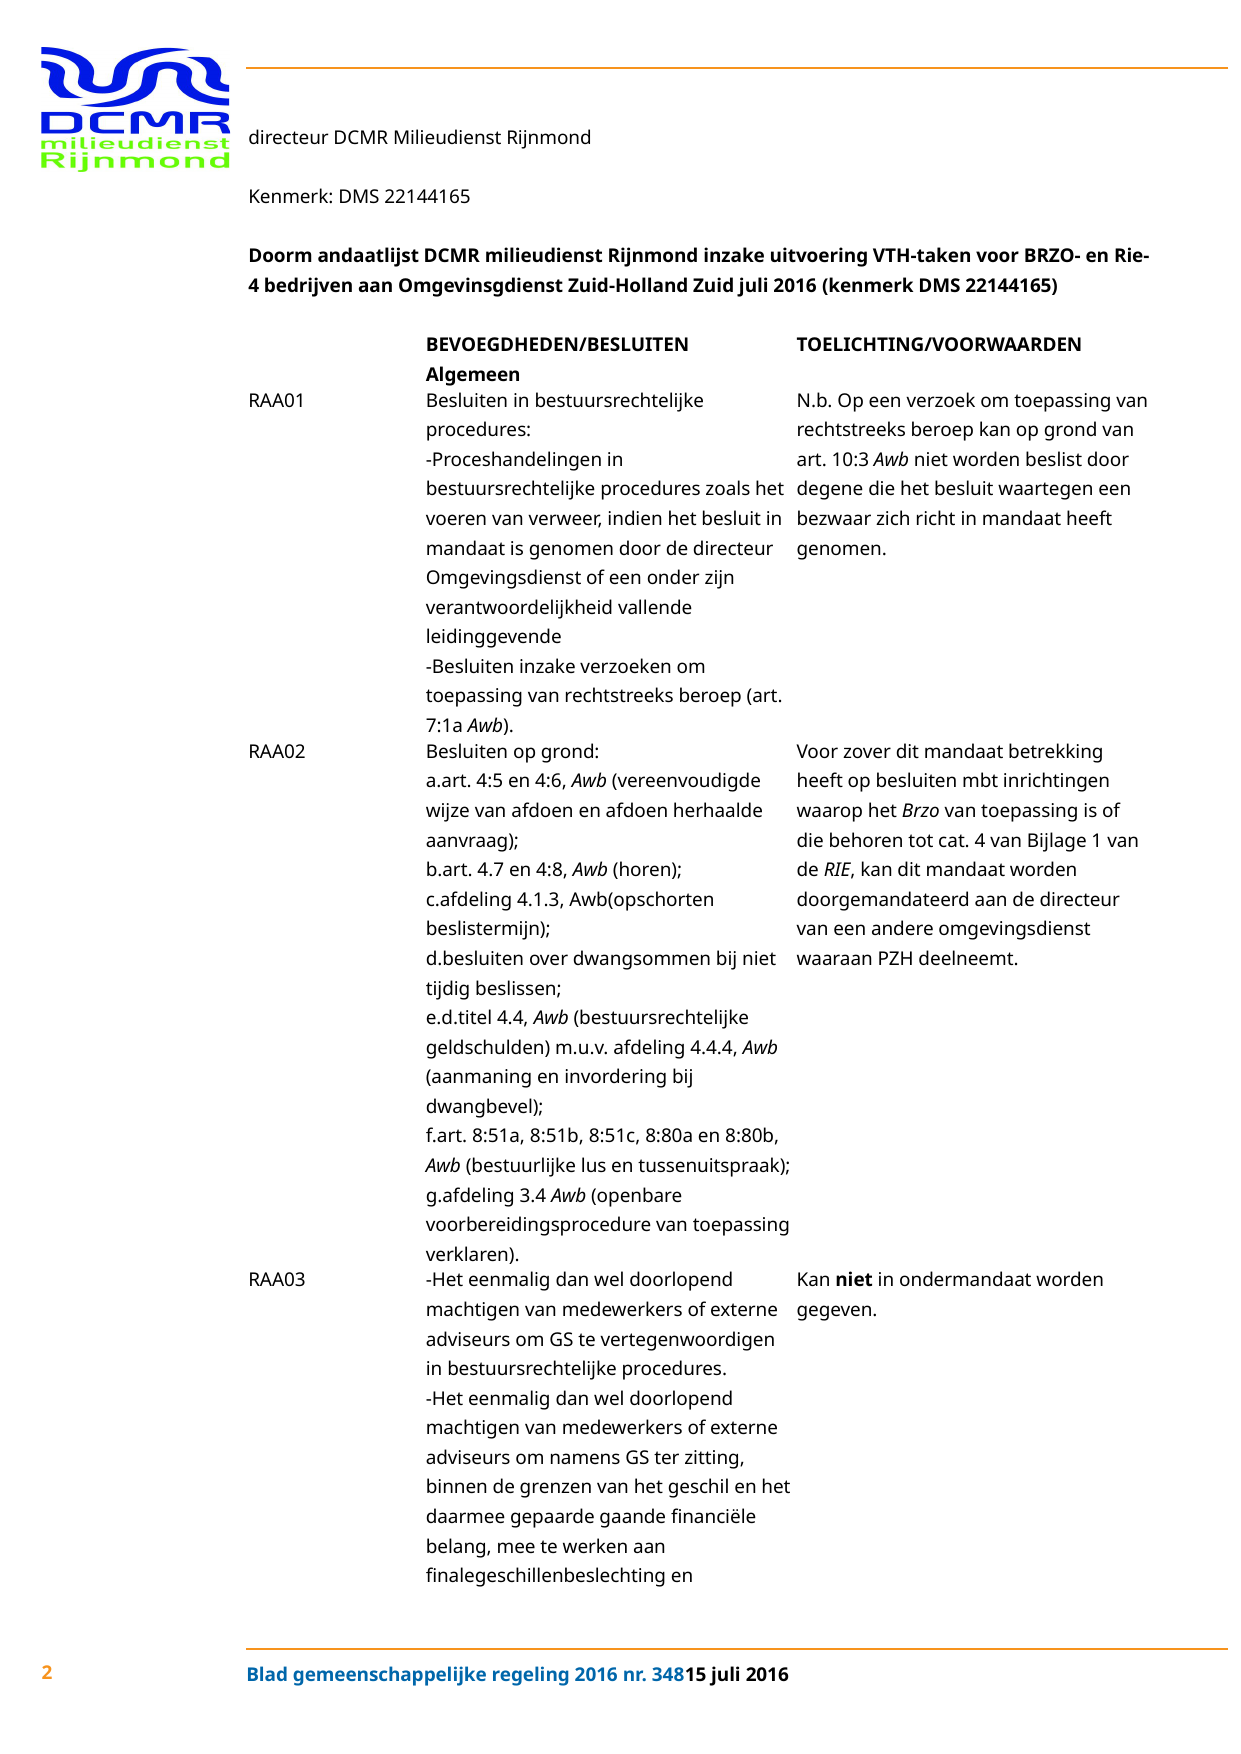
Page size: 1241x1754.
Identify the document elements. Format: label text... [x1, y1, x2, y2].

table_cell Besluiten op grond: a.art. 4:5 en 4:6, Awb (vereenvoudigde wijze van afdoen en afdoen herhaalde aanvraag); b.art. 4.7 en 4:8, Awb (horen); c.afdeling 4.1.3, Awb(opschorten beslistermijn); d.besluiten over dwangsommen bij niet tijdig beslissen; e.d.titel 4.4, Awb (bestuursrechtelijke geldschulden) m.u.v. afdeling 4.4.4, Awb (aanmaning en invordering bij dwangbevel); f.art. 8:51a, 8:51b, 8:51c, 8:80a en 8:80b, Awb (bestuurlijke lus en tussenuitspraak); g.afdeling 3.4 Awb (openbare voorbereidingsprocedure van toepassing verklaren). [426, 738, 796, 1267]
table_header BEVOEGDHEDEN/BESLUITEN Algemeen [426, 332, 796, 387]
table_cell RAA01 [248, 387, 426, 738]
table_cell Kan niet in ondermandaat worden gegeven. [796, 1267, 1152, 1588]
text Doorm andaatlijst DCMR milieudienst Rijnmond inzake uitvoering VTH-taken voor BRZO- en Rie-4 bedrijven aan Omgevinsgdienst Zuid-Holland Zuid juli 2016 (kenmerk DMS 22144165) [248, 243, 1152, 298]
table_header [248, 332, 426, 387]
table_cell RAA02 [248, 738, 426, 1267]
text Kenmerk: DMS 22144165 [248, 183, 1152, 209]
table_cell N.b. Op een verzoek om toepassing van rechtstreeks beroep kan op grond van art. 10:3 Awb niet worden beslist door degene die het besluit waartegen een bezwaar zich richt in mandaat heeft genomen. [796, 387, 1152, 738]
text directeur DCMR Milieudienst Rijnmond [248, 124, 1152, 150]
table_cell Besluiten in bestuursrechtelijke procedures: -Proceshandelingen in bestuursrechtelijke procedures zoals het voeren van verweer, indien het besluit in mandaat is genomen door de directeur Omgevingsdienst of een onder zijn verantwoordelijkheid vallende leidinggevende -Besluiten inzake verzoeken om toepassing van rechtstreeks beroep (art. 7:1a Awb). [426, 387, 796, 738]
table_cell -Het eenmalig dan wel doorlopend machtigen van medewerkers of externe adviseurs om GS te vertegenwoordigen in bestuursrechtelijke procedures. -Het eenmalig dan wel doorlopend machtigen van medewerkers of externe adviseurs om namens GS ter zitting, binnen de grenzen van het geschil en het daarmee gepaarde gaande financiële belang, mee te werken aan finalegeschillenbeslechting en [426, 1267, 796, 1588]
table_cell RAA03 [248, 1267, 426, 1588]
table_header TOELICHTING/VOORWAARDEN [796, 332, 1152, 387]
table_cell Voor zover dit mandaat betrekking heeft op besluiten mbt inrichtingen waarop het Brzo van toepassing is of die behoren tot cat. 4 van Bijlage 1 van de RIE, kan dit mandaat worden doorgemandateerd aan de directeur van een andere omgevingsdienst waaraan PZH deelneemt. [796, 738, 1152, 1267]
picture [41, 47, 231, 172]
